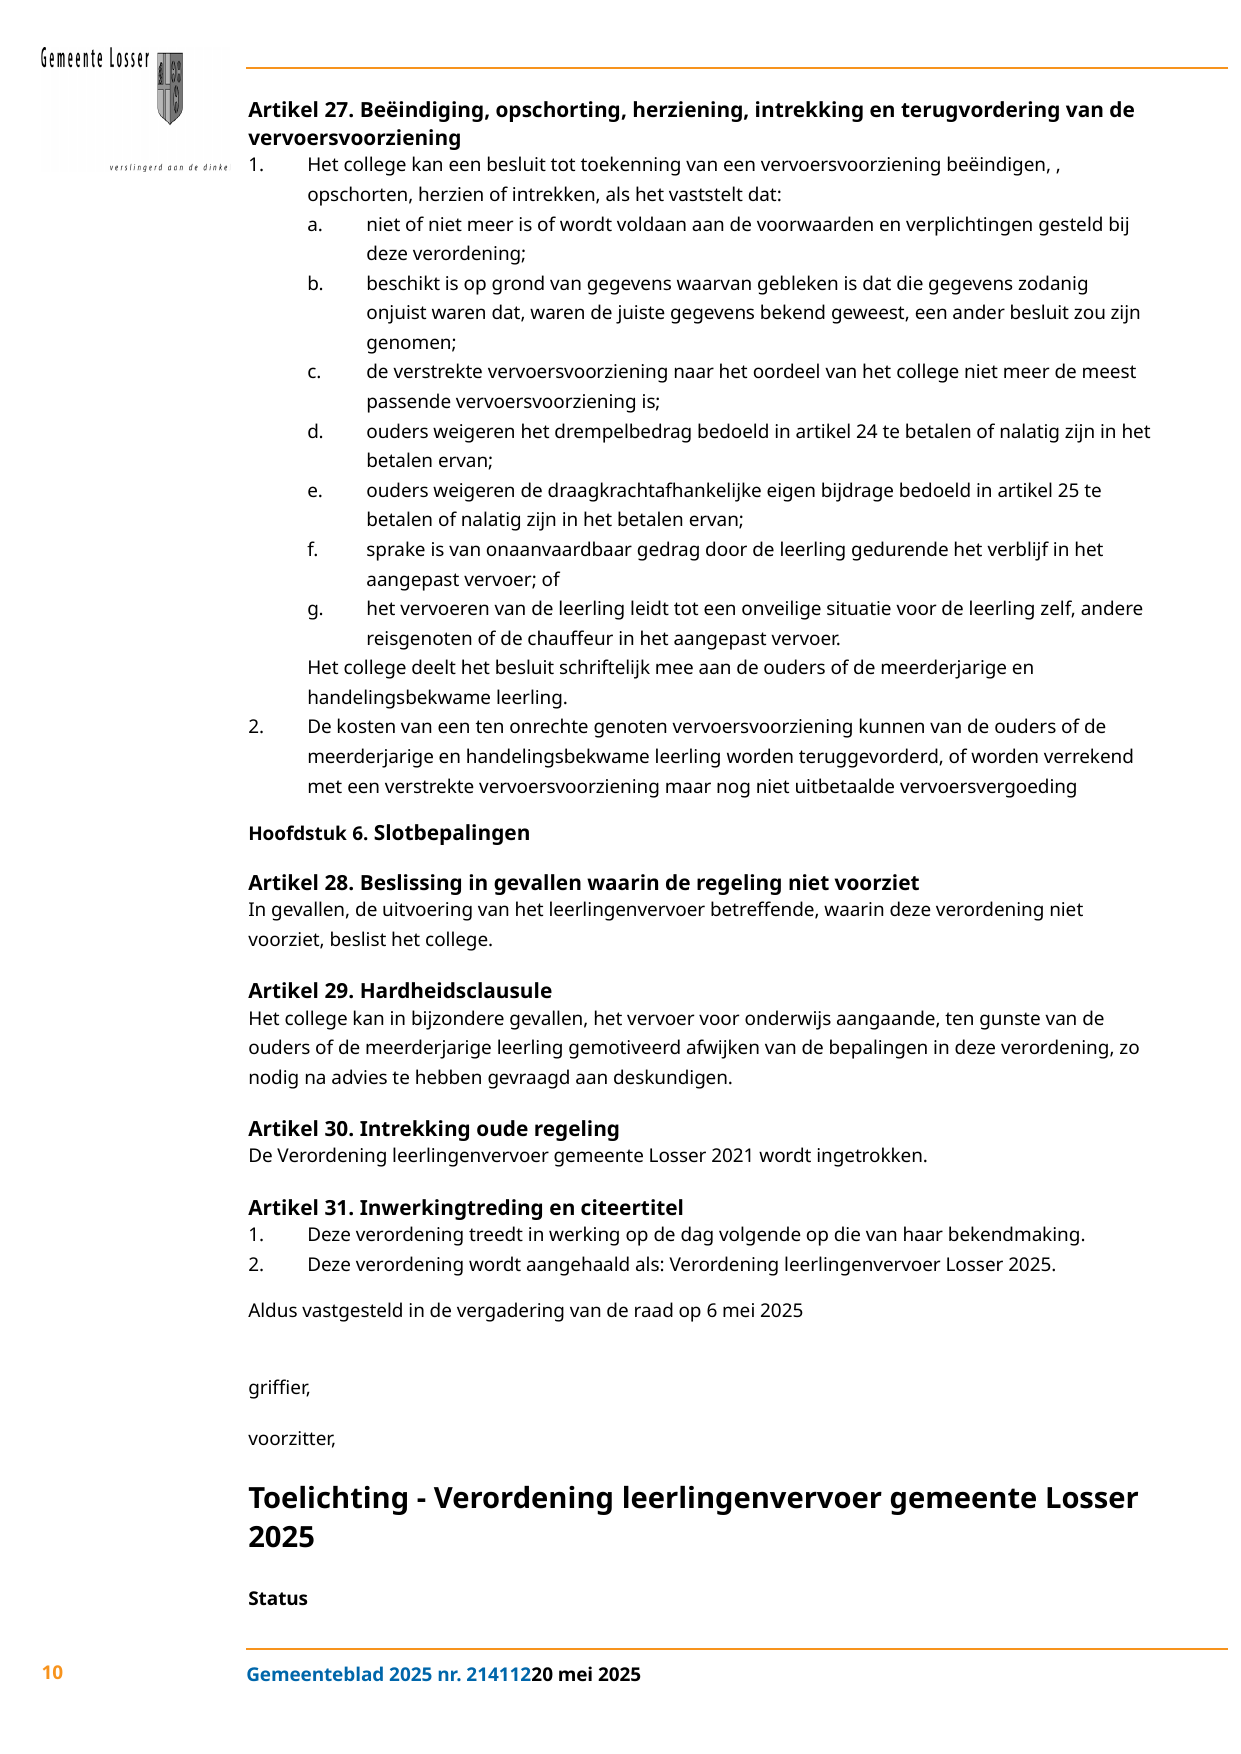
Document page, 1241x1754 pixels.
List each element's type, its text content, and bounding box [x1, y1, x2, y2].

text Artikel 30. Intrekking oude regeling [248, 1114, 1152, 1143]
text Toelichting - Verordening leerlingenvervoer gemeente Losser 2025 [248, 1477, 1152, 1556]
text Hoofdstuk 6. Slotbepalingen [248, 818, 1152, 847]
list niet of niet meer is of wordt voldaan aan de voorwaarden en verplichtingen gesteld bij deze verordening; [307, 211, 1152, 266]
text In gevallen, de uitvoering van het leerlingenvervoer betreffende, waarin deze verordening niet voorziet, beslist het college. [248, 896, 1152, 952]
text Aldus vastgesteld in de vergadering van de raad op 6 mei 2025 [248, 1297, 1152, 1322]
list Het college kan een besluit tot toekenning van een vervoersvoorziening beëindigen, , opschorten, herzien of intrekken, als het vaststelt dat: [248, 152, 1152, 207]
text griffier, [248, 1374, 1152, 1400]
text Artikel 28. Beslissing in gevallen waarin de regeling niet voorziet [248, 868, 1152, 896]
list De kosten van een ten onrechte genoten vervoersvoorziening kunnen van de ouders of de meerderjarige en handelingsbekwame leerling worden teruggevorderd, of worden verrekend met een verstrekte vervoersvoorziening maar nog niet uitbetaalde vervoersvergoeding [248, 714, 1152, 799]
text voorzitter, [248, 1425, 1152, 1451]
text Artikel 31. Inwerkingtreding en citeertitel [248, 1193, 1152, 1222]
list de verstrekte vervoersvoorziening naar het oordeel van het college niet meer de meest passende vervoersvoorziening is; [307, 359, 1152, 414]
list ouders weigeren het drempelbedrag bedoeld in artikel 24 te betalen of nalatig zijn in het betalen ervan; [307, 418, 1152, 473]
list Deze verordening treedt in werking op de dag volgende op die van haar bekendmaking. [248, 1222, 1152, 1247]
text Artikel 29. Hardheidsclausule [248, 976, 1152, 1005]
list sprake is van onaanvaardbaar gedrag door de leerling gedurende het verblijf in het aangepast vervoer; of [307, 536, 1152, 592]
list het vervoeren van de leerling leidt tot een onveilige situatie voor de leerling zelf, andere reisgenoten of de chauffeur in het aangepast vervoer. [307, 595, 1152, 651]
list beschikt is op grond van gegevens waarvan gebleken is dat die gegevens zodanig onjuist waren dat, waren de juiste gegevens bekend geweest, een ander besluit zou zijn genomen; [307, 270, 1152, 355]
text Status [248, 1585, 1152, 1611]
list ouders weigeren de draagkrachtafhankelijke eigen bijdrage bedoeld in artikel 25 te betalen of nalatig zijn in het betalen ervan; [307, 477, 1152, 532]
list Deze verordening wordt aangehaald als: Verordening leerlingenvervoer Losser 2025. [248, 1251, 1152, 1277]
list Het college deelt het besluit schriftelijk mee aan de ouders of de meerderjarige en handelingsbekwame leerling. [248, 654, 1152, 710]
picture [41, 47, 231, 172]
text Het college kan in bijzondere gevallen, het vervoer voor onderwijs aangaande, ten gunste van de ouders of de meerderjarige leerling gemotiveerd afwijken van de bepalingen in deze verordening, zo nodig na advies te hebben gevraagd aan deskundigen. [248, 1005, 1152, 1089]
text De Verordening leerlingenvervoer gemeente Losser 2021 wordt ingetrokken. [248, 1143, 1152, 1168]
text Artikel 27. Beëindiging, opschorting, herziening, intrekking en terugvordering van de vervoersvoorziening [248, 95, 1152, 152]
